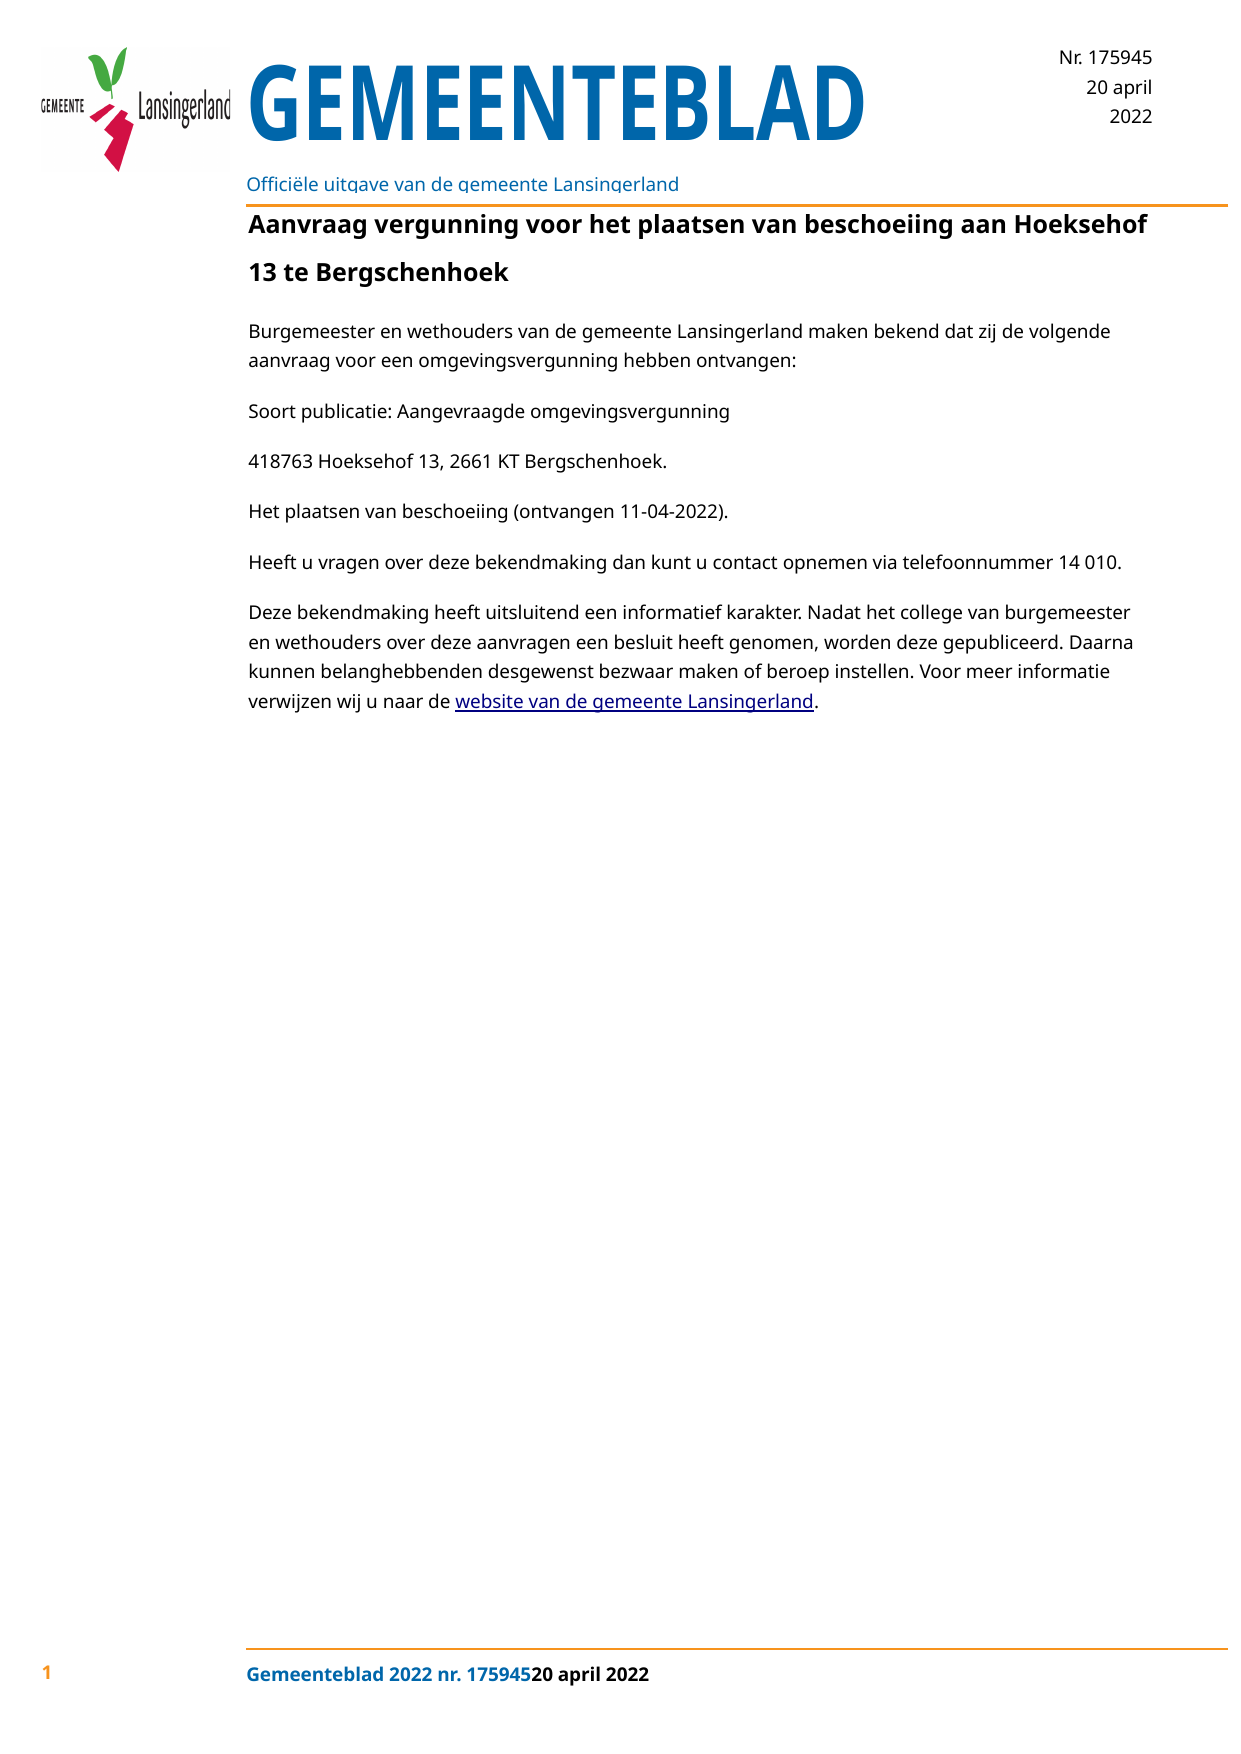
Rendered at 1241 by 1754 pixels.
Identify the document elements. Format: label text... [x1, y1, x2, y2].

text Deze bekendmaking heeft uitsluitend een informatief karakter. Nadat het college van burgemeester en wethouders over deze aanvragen een besluit heeft genomen, worden deze gepubliceerd. Daarna kunnen belanghebbenden desgewenst bezwaar maken of beroep instellen. Voor meer informatie verwijzen wij u naar de website van de gemeente Lansingerland. [248, 599, 1152, 714]
text Heeft u vragen over deze bekendmaking dan kunt u contact opnemen via telefoonnummer 14 010. [248, 549, 1152, 575]
text Soort publicatie: Aangevraagde omgevingsvergunning [248, 398, 1152, 424]
text Burgemeester en wethouders van de gemeente Lansingerland maken bekend dat zij de volgende aanvraag voor een omgevingsvergunning hebben ontvangen: [248, 318, 1152, 373]
picture [41, 47, 231, 172]
text Aanvraag vergunning voor het plaatsen van beschoeiing aan Hoeksehof 13 te Bergschenhoek [248, 207, 1152, 288]
text Het plaatsen van beschoeiing (ontvangen 11-04-2022). [248, 499, 1152, 524]
text 418763 Hoeksehof 13, 2661 KT Bergschenhoek. [248, 448, 1152, 474]
